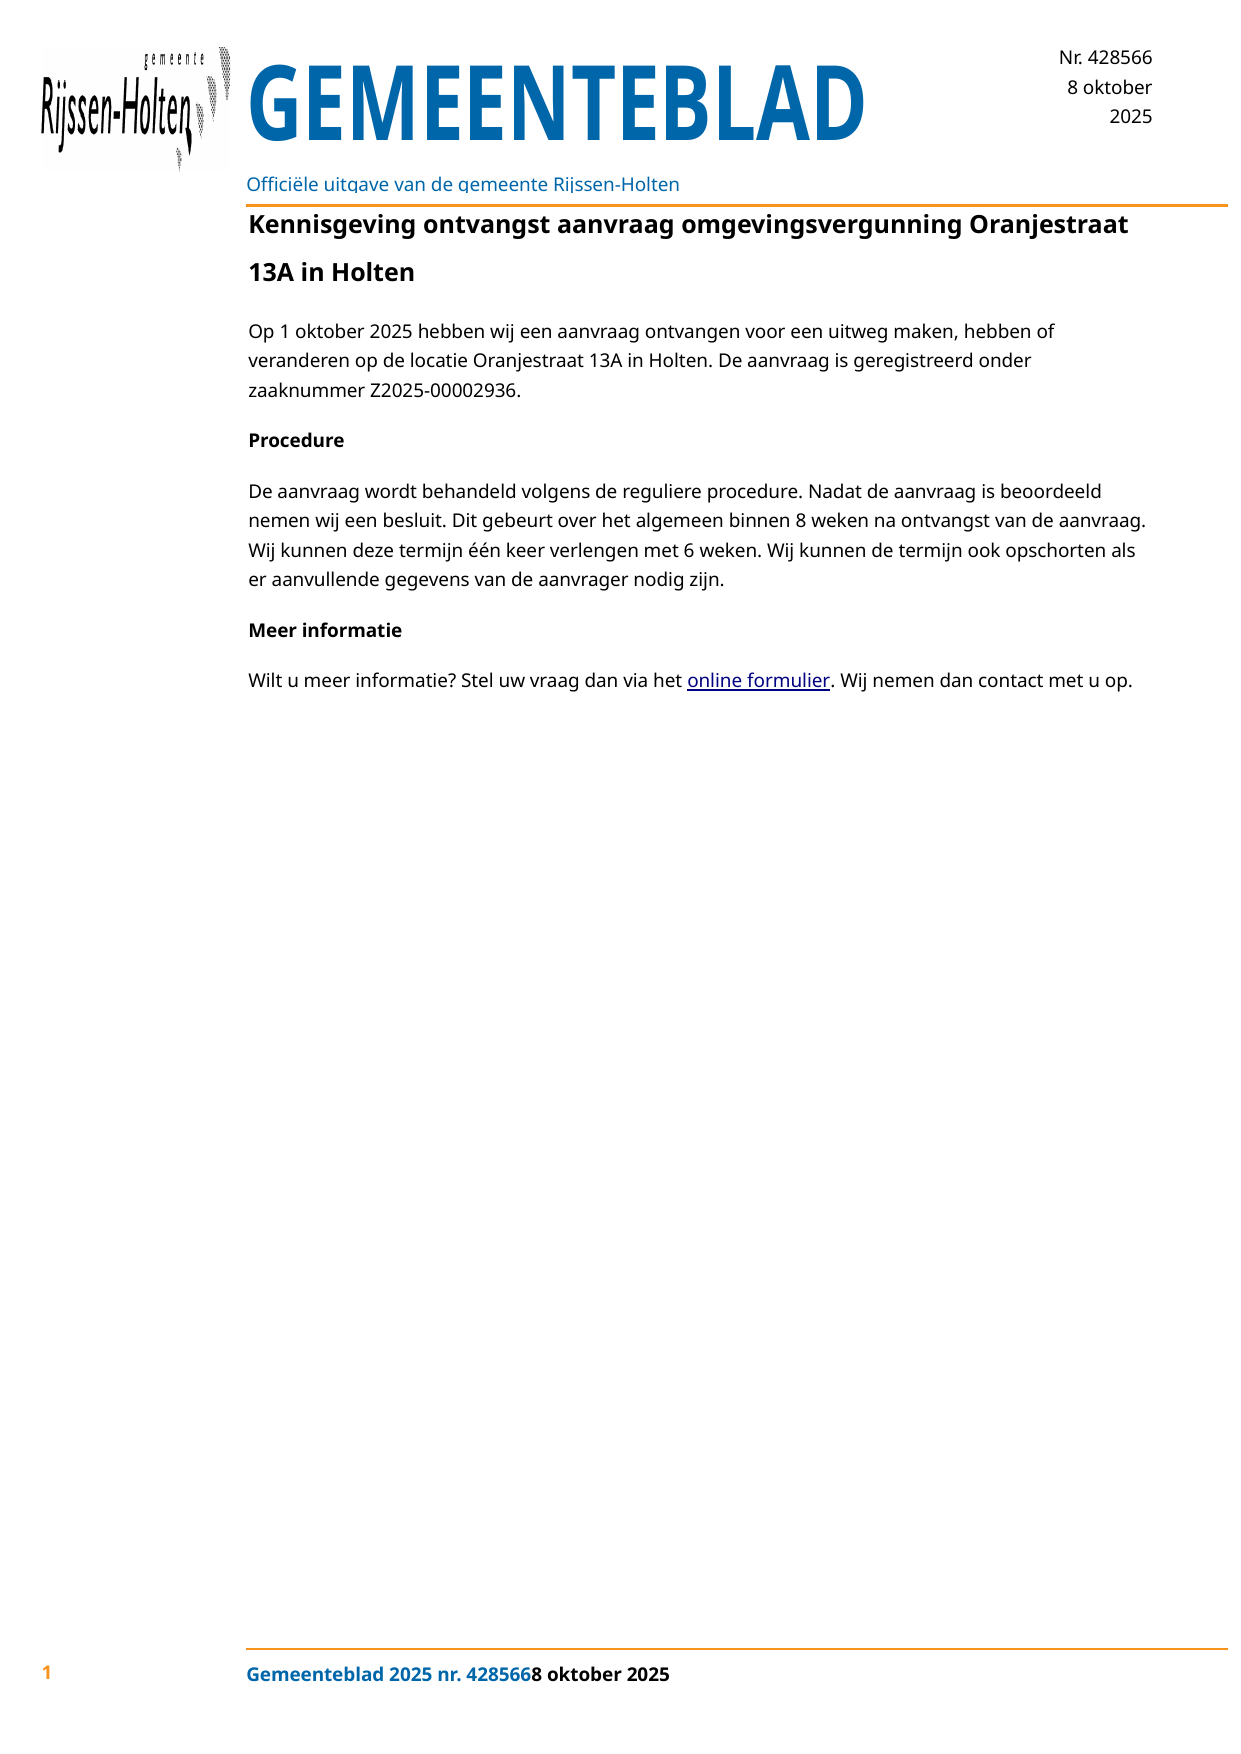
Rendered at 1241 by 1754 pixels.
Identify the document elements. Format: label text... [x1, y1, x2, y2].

text Wilt u meer informatie? Stel uw vraag dan via het online formulier. Wij nemen dan contact met u op. [248, 667, 1152, 693]
text Op 1 oktober 2025 hebben wij een aanvraag ontvangen voor een uitweg maken, hebben of veranderen op de locatie Oranjestraat 13A in Holten. De aanvraag is geregistreerd onder zaaknummer Z2025-00002936. [248, 318, 1152, 403]
text Procedure [248, 427, 1152, 453]
text Meer informatie [248, 617, 1152, 643]
picture [41, 47, 231, 172]
text Kennisgeving ontvangst aanvraag omgevingsvergunning Oranjestraat 13A in Holten [248, 207, 1152, 288]
text De aanvraag wordt behandeld volgens de reguliere procedure. Nadat de aanvraag is beoordeeld nemen wij een besluit. Dit gebeurt over het algemeen binnen 8 weken na ontvangst van de aanvraag. Wij kunnen deze termijn één keer verlengen met 6 weken. Wij kunnen de termijn ook opschorten als er aanvullende gegevens van de aanvrager nodig zijn. [248, 478, 1152, 592]
